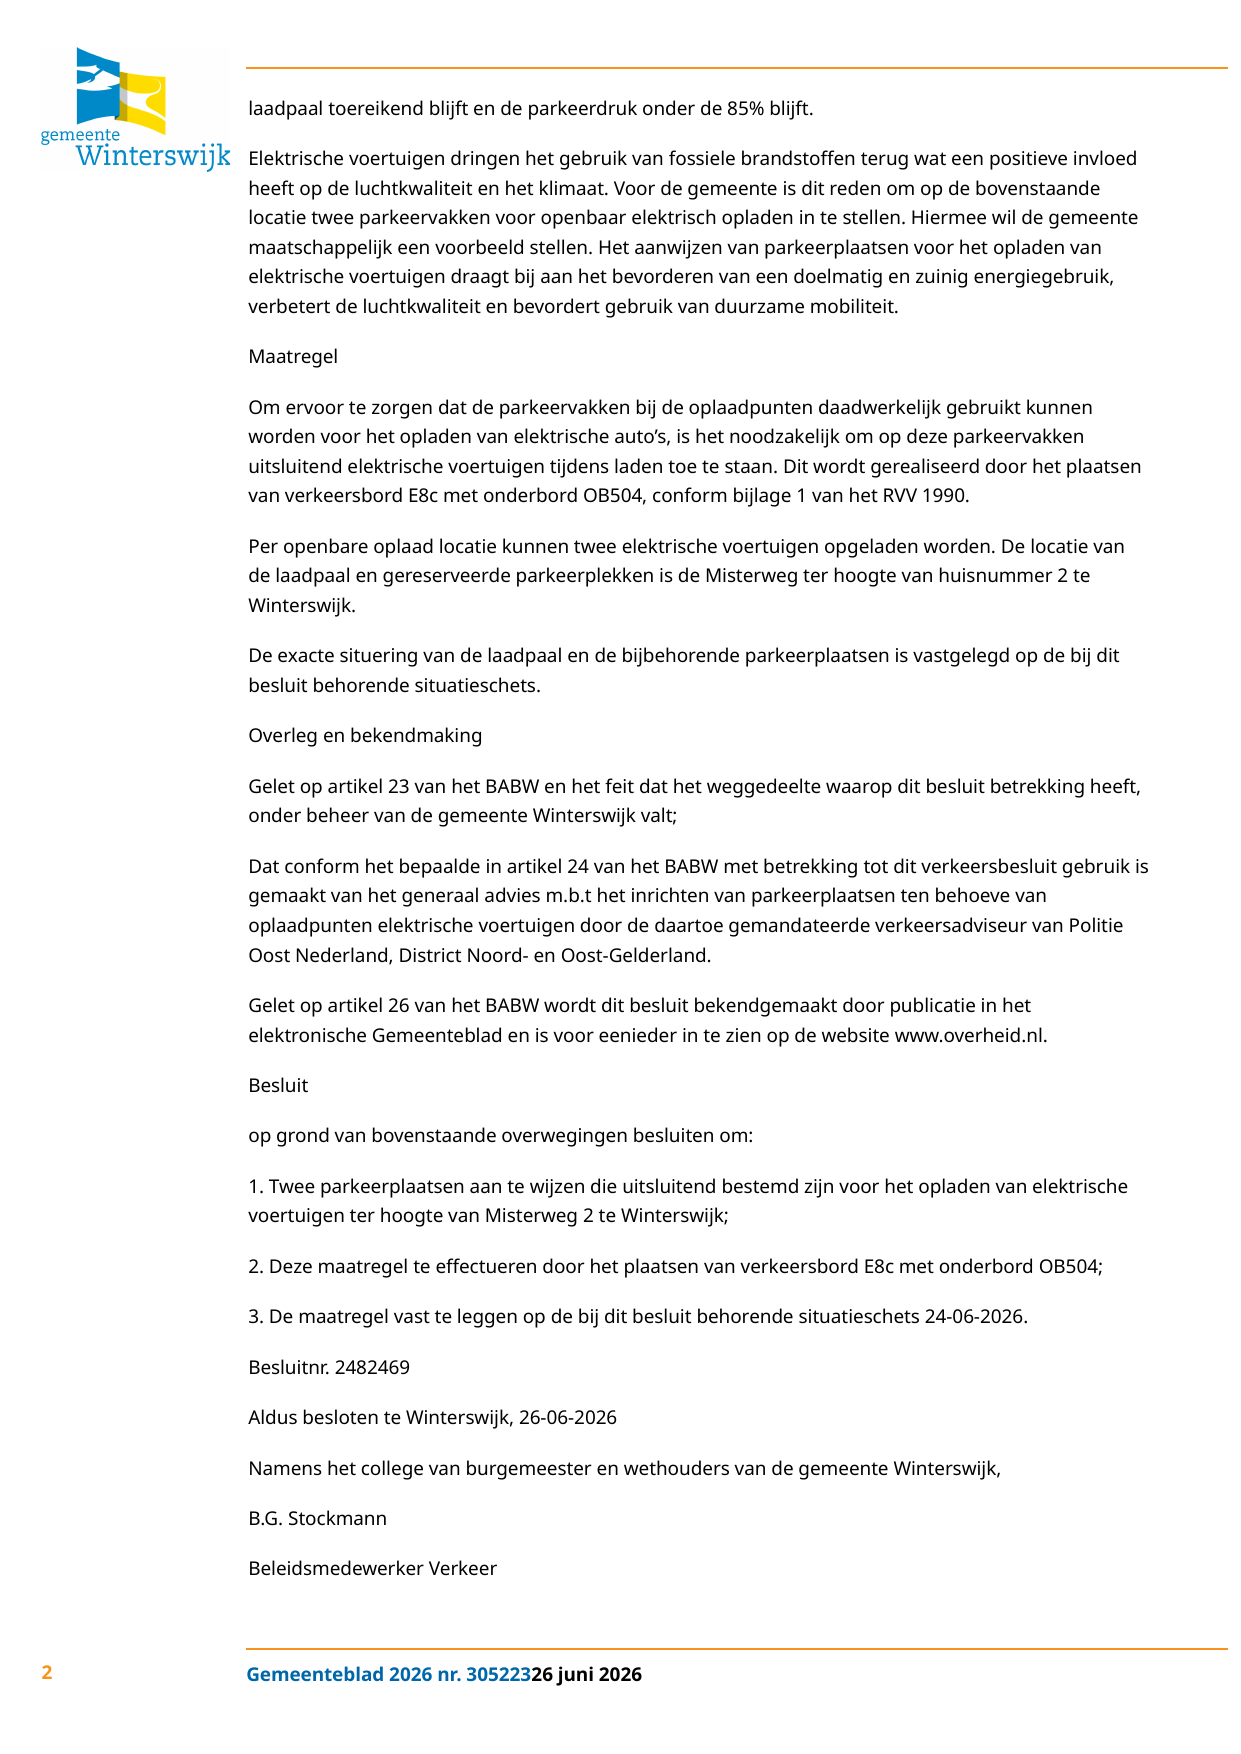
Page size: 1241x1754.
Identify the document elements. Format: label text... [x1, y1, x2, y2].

text Per openbare oplaad locatie kunnen twee elektrische voertuigen opgeladen worden. De locatie van de laadpaal en gereserveerde parkeerplekken is de Misterweg ter hoogte van huisnummer 2 te Winterswijk. [248, 533, 1152, 618]
picture [41, 47, 231, 172]
text 2. Deze maatregel te effectueren door het plaatsen van verkeersbord E8c met onderbord OB504; [248, 1253, 1152, 1279]
text 3. De maatregel vast te leggen op de bij dit besluit behorende situatieschets 24-06-2026. [248, 1303, 1152, 1329]
text B.G. Stockmann [248, 1505, 1152, 1531]
text Beleidsmedewerker Verkeer [248, 1556, 1152, 1581]
picture [225, 153, 231, 162]
text De exacte situering van de laadpaal en de bijbehorende parkeerplaatsen is vastgelegd op de bij dit besluit behorende situatieschets. [248, 643, 1152, 698]
text Dat conform het bepaalde in artikel 24 van het BABW met betrekking tot dit verkeersbesluit gebruik is gemaakt van het generaal advies m.b.t het inrichten van parkeerplaatsen ten behoeve van oplaadpunten elektrische voertuigen door de daartoe gemandateerde verkeersadviseur van Politie Oost Nederland, District Noord- en Oost-Gelderland. [248, 853, 1152, 968]
text Besluitnr. 2482469 [248, 1354, 1152, 1380]
text Gelet op artikel 23 van het BABW en het feit dat het weggedeelte waarop dit besluit betrekking heeft, onder beheer van de gemeente Winterswijk valt; [248, 773, 1152, 828]
text Gelet op artikel 26 van het BABW wordt dit besluit bekendgemaakt door publicatie in het elektronische Gemeenteblad en is voor eenieder in te zien op de website www.overheid.nl. [248, 992, 1152, 1048]
text Maatregel [248, 343, 1152, 369]
text laadpaal toereikend blijft en de parkeerdruk onder de 85% blijft. [248, 95, 1152, 121]
text Om ervoor te zorgen dat de parkeervakken bij de oplaadpunten daadwerkelijk gebruikt kunnen worden voor het opladen van elektrische auto’s, is het noodzakelijk om op deze parkeervakken uitsluitend elektrische voertuigen tijdens laden toe te staan. Dit wordt gerealiseerd door het plaatsen van verkeersbord E8c met onderbord OB504, conform bijlage 1 van het RVV 1990. [248, 394, 1152, 508]
text 1. Twee parkeerplaatsen aan te wijzen die uitsluitend bestemd zijn voor het opladen van elektrische voertuigen ter hoogte van Misterweg 2 te Winterswijk; [248, 1173, 1152, 1228]
text Elektrische voertuigen dringen het gebruik van fossiele brandstoffen terug wat een positieve invloed heeft op de luchtkwaliteit en het klimaat. Voor de gemeente is dit reden om op de bovenstaande locatie twee parkeervakken voor openbaar elektrisch opladen in te stellen. Hiermee wil de gemeente maatschappelijk een voorbeeld stellen. Het aanwijzen van parkeerplaatsen voor het opladen van elektrische voertuigen draagt bij aan het bevorderen van een doelmatig en zuinig energiegebruik, verbetert de luchtkwaliteit en bevordert gebruik van duurzame mobiliteit. [248, 145, 1152, 319]
text op grond van bovenstaande overwegingen besluiten om: [248, 1123, 1152, 1148]
text Besluit [248, 1072, 1152, 1098]
text Overleg en bekendmaking [248, 723, 1152, 748]
text Aldus besloten te Winterswijk, 26-06-2026 [248, 1404, 1152, 1430]
text Namens het college van burgemeester en wethouders van de gemeente Winterswijk, [248, 1455, 1152, 1481]
